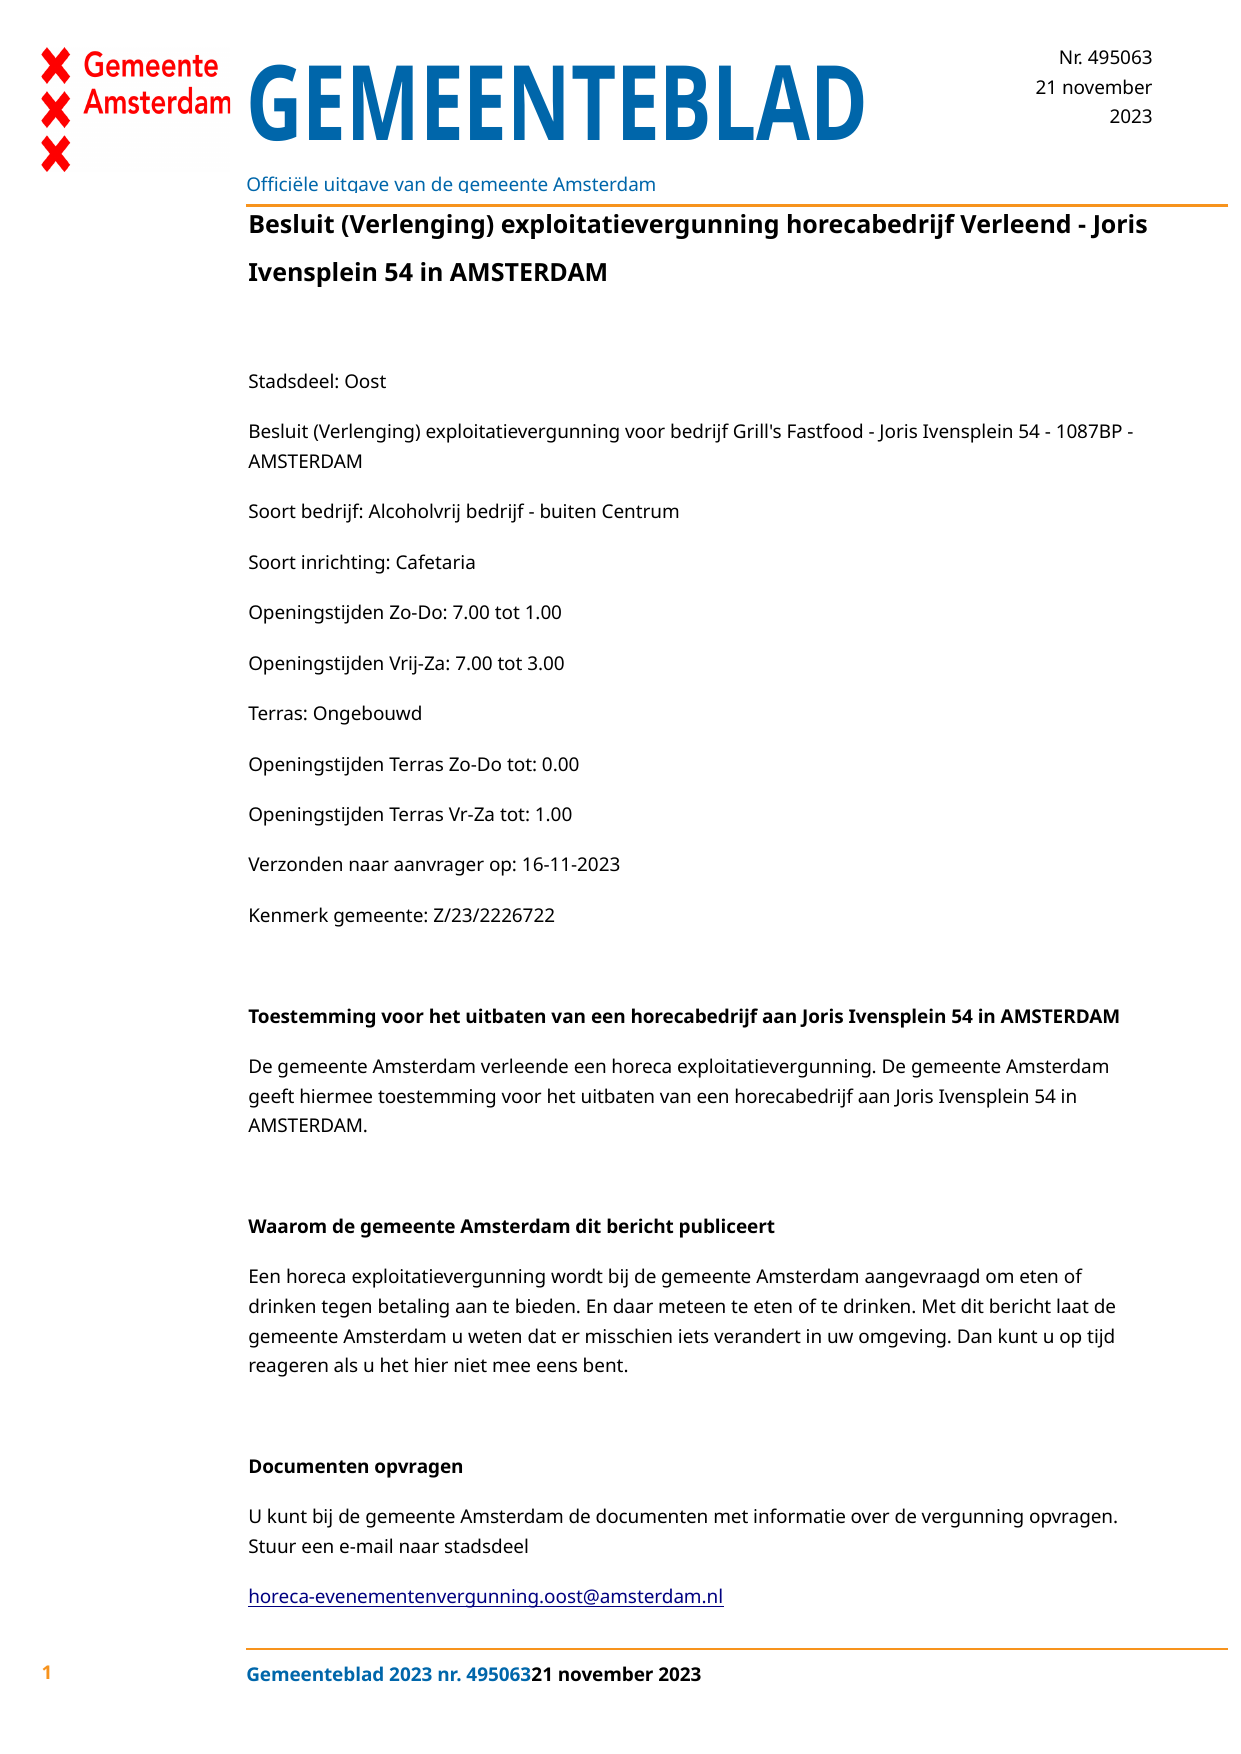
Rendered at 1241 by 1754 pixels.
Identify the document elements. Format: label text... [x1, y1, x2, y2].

text Openingstijden Zo-Do: 7.00 tot 1.00 [248, 599, 1152, 625]
text Documenten opvragen [248, 1453, 1152, 1479]
text Besluit (Verlenging) exploitatievergunning voor bedrijf Grill's Fastfood - Joris Ivensplein 54 - 1087BP - AMSTERDAM [248, 419, 1152, 474]
text Besluit (Verlenging) exploitatievergunning horecabedrijf Verleend - Joris Ivensplein 54 in AMSTERDAM [248, 207, 1152, 288]
text Verzonden naar aanvrager op: 16-11-2023 [248, 852, 1152, 877]
text Waarom de gemeente Amsterdam dit bericht publiceert [248, 1213, 1152, 1239]
text Openingstijden Terras Vr-Za tot: 1.00 [248, 801, 1152, 827]
text horeca-evenementenvergunning.oost@amsterdam.nl [248, 1584, 1152, 1609]
text De gemeente Amsterdam verleende een horeca exploitatievergunning. De gemeente Amsterdam geeft hiermee toestemming voor het uitbaten van een horecabedrijf aan Joris Ivensplein 54 in AMSTERDAM. [248, 1053, 1152, 1138]
text Stadsdeel: Oost [248, 368, 1152, 394]
text Openingstijden Vrij-Za: 7.00 tot 3.00 [248, 650, 1152, 676]
text Openingstijden Terras Zo-Do tot: 0.00 [248, 751, 1152, 777]
picture [41, 47, 231, 172]
text Soort bedrijf: Alcoholvrij bedrijf - buiten Centrum [248, 499, 1152, 524]
text Kenmerk gemeente: Z/23/2226722 [248, 902, 1152, 928]
text U kunt bij de gemeente Amsterdam de documenten met informatie over de vergunning opvragen. Stuur een e-mail naar stadsdeel [248, 1504, 1152, 1559]
text Een horeca exploitatievergunning wordt bij de gemeente Amsterdam aangevraagd om eten of drinken tegen betaling aan te bieden. En daar meteen te eten of te drinken. Met dit bericht laat de gemeente Amsterdam u weten dat er misschien iets verandert in uw omgeving. Dan kunt u op tijd reageren als u het hier niet mee eens bent. [248, 1264, 1152, 1378]
text Soort inrichting: Cafetaria [248, 549, 1152, 575]
text Terras: Ongebouwd [248, 700, 1152, 726]
text Toestemming voor het uitbaten van een horecabedrijf aan Joris Ivensplein 54 in AMSTERDAM [248, 1003, 1152, 1029]
